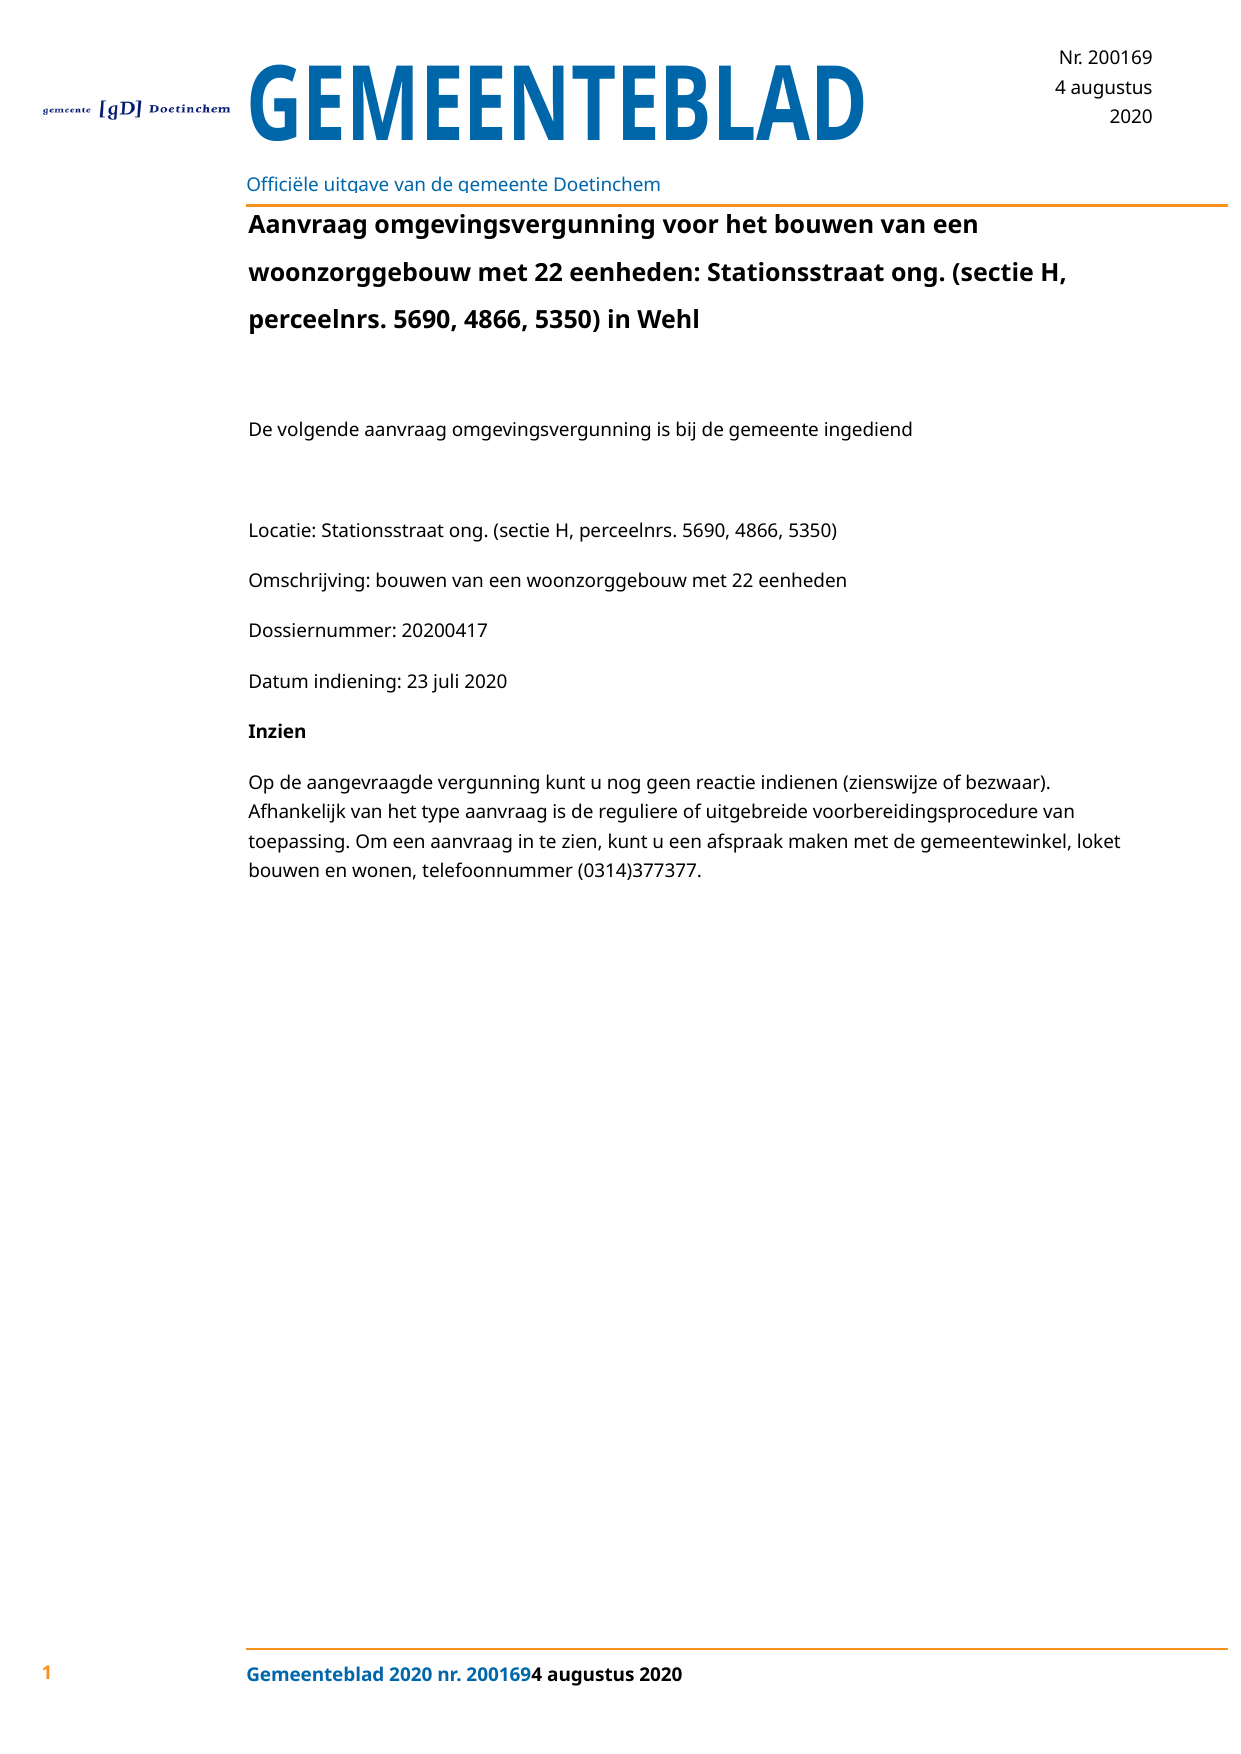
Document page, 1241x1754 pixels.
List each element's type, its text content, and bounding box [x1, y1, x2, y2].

text Dossiernummer: 20200417 [248, 618, 1152, 643]
text Op de aangevraagde vergunning kunt u nog geen reactie indienen (zienswijze of bezwaar). Afhankelijk van het type aanvraag is de reguliere of uitgebreide voorbereidingsprocedure van toepassing. Om een aanvraag in te zien, kunt u een afspraak maken met de gemeentewinkel, loket bouwen en wonen, telefoonnummer (0314)377377. [248, 769, 1152, 883]
text Datum indiening: 23 juli 2020 [248, 668, 1152, 694]
text De volgende aanvraag omgevingsvergunning is bij de gemeente ingediend [248, 416, 1152, 442]
text Omschrijving: bouwen van een woonzorggebouw met 22 eenheden [248, 567, 1152, 593]
text Aanvraag omgevingsvergunning voor het bouwen van een woonzorggebouw met 22 eenheden: Stationsstraat ong. (sectie H, perceelnrs. 5690, 4866, 5350) in Wehl [248, 207, 1152, 336]
text Locatie: Stationsstraat ong. (sectie H, perceelnrs. 5690, 4866, 5350) [248, 517, 1152, 542]
picture [41, 47, 231, 172]
text Inzien [248, 718, 1152, 744]
